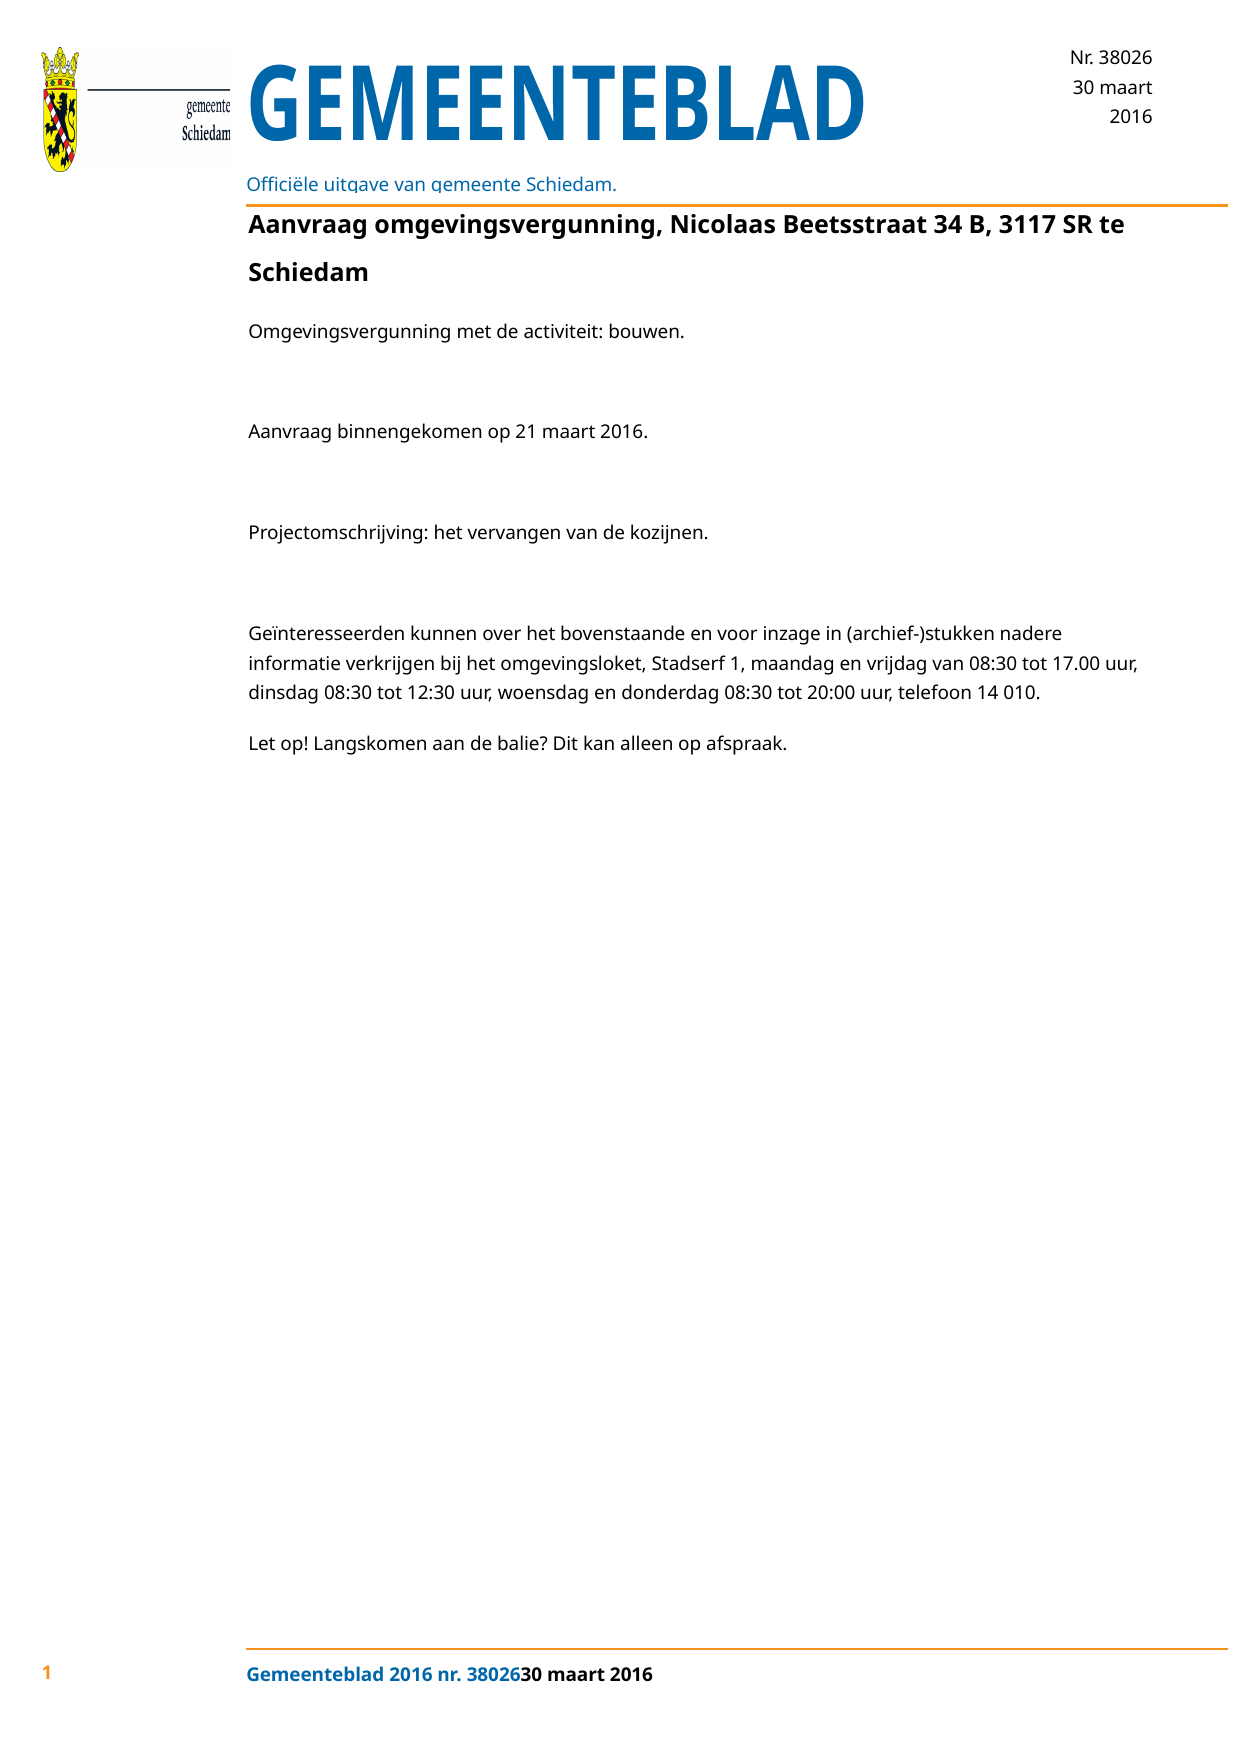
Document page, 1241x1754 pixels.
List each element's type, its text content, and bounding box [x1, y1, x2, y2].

text Aanvraag omgevingsvergunning, Nicolaas Beetsstraat 34 B, 3117 SR te Schiedam [248, 207, 1152, 288]
text Geïnteresseerden kunnen over het bovenstaande en voor inzage in (archief-)stukken nadere informatie verkrijgen bij het omgevingsloket, Stadserf 1, maandag en vrijdag van 08:30 tot 17.00 uur, dinsdag 08:30 tot 12:30 uur, woensdag en donderdag 08:30 tot 20:00 uur, telefoon 14 010. [248, 620, 1152, 705]
text Aanvraag binnengekomen op 21 maart 2016. [248, 419, 1152, 444]
text Omgevingsvergunning met de activiteit: bouwen. [248, 318, 1152, 344]
text Let op! Langskomen aan de balie? Dit kan alleen op afspraak. [248, 730, 1152, 756]
picture [41, 47, 231, 172]
text Projectomschrijving: het vervangen van de kozijnen. [248, 519, 1152, 545]
